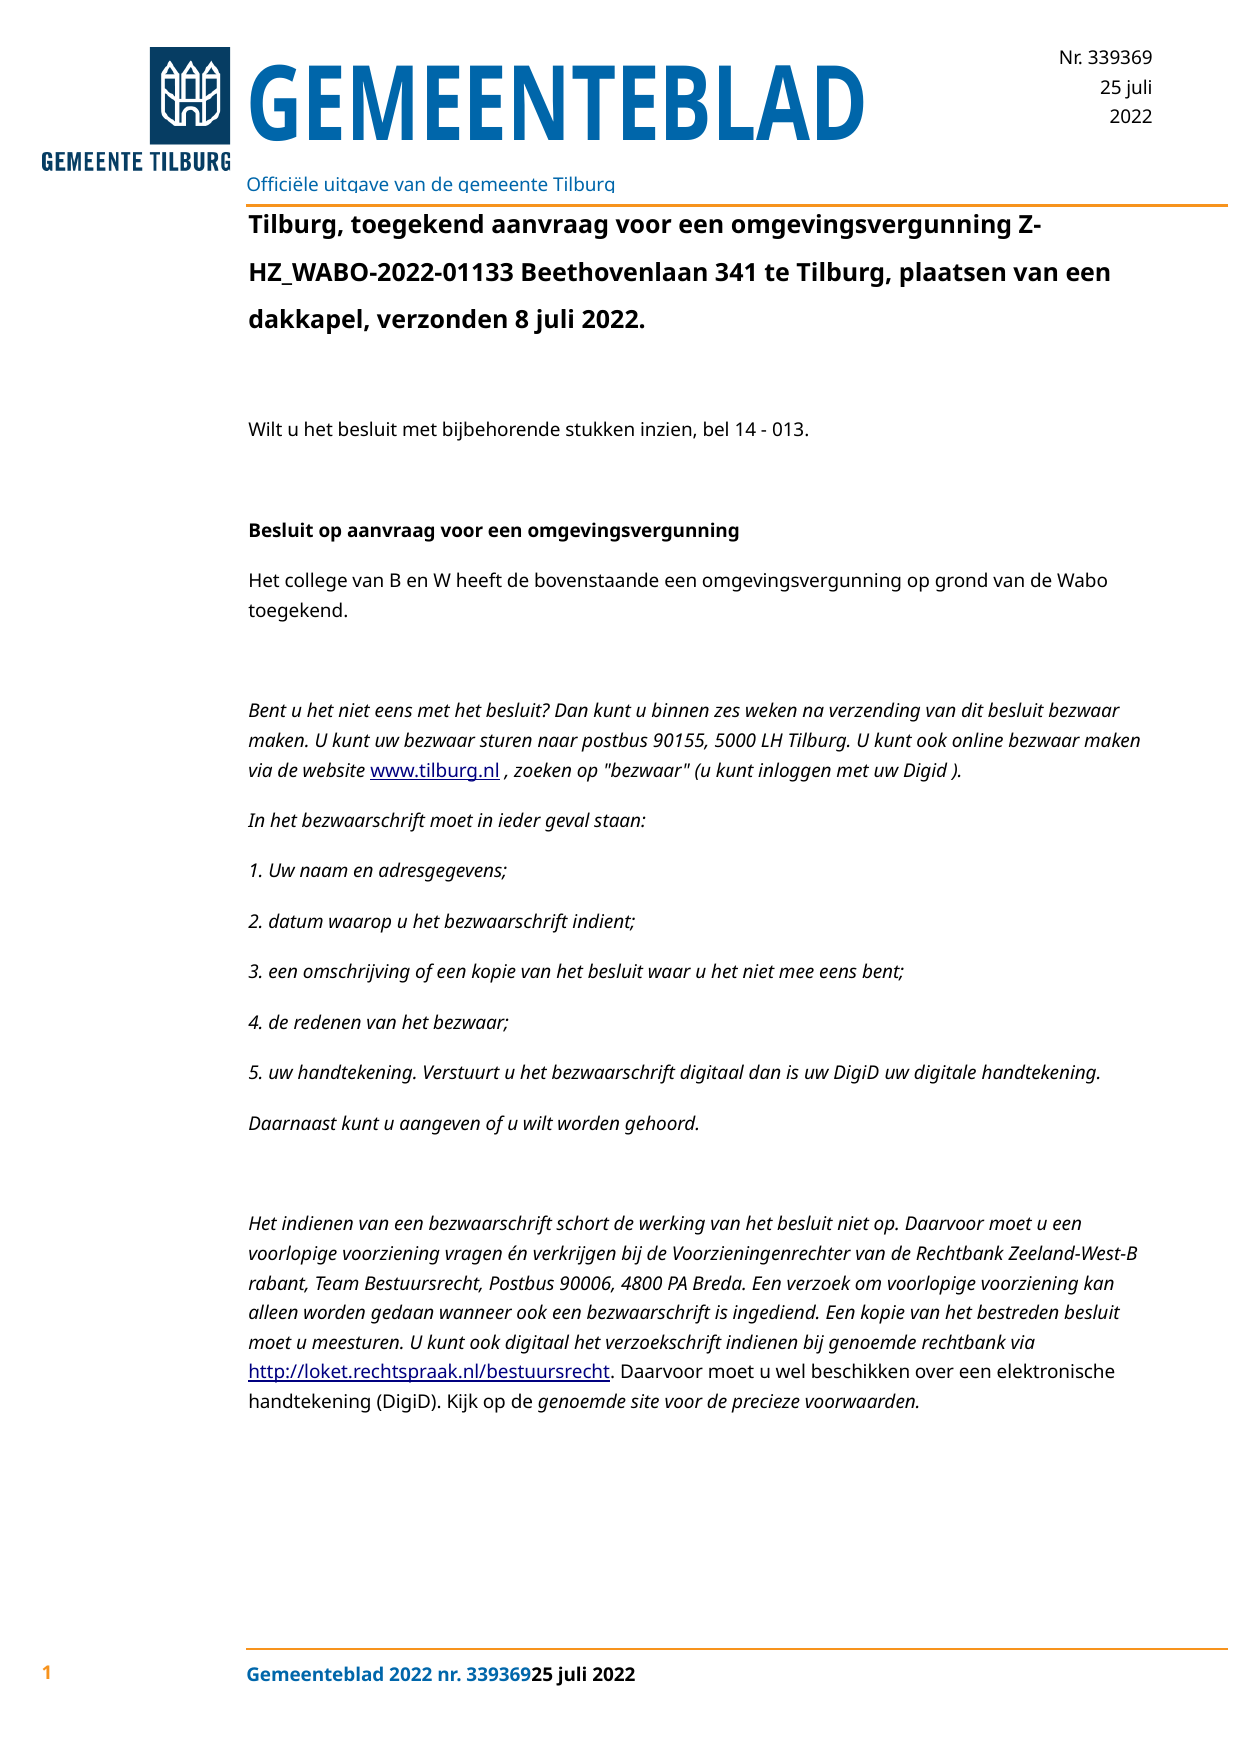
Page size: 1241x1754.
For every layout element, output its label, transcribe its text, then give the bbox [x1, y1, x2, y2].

picture [41, 47, 231, 172]
text In het bezwaarschrift moet in ieder geval staan: [248, 807, 1152, 833]
text Het indienen van een bezwaarschrift schort de werking van het besluit niet op. Daarvoor moet u een voorlopige voorziening vragen én verkrijgen bij de Voorzieningenrechter van de Rechtbank Zeeland-West-B rabant, Team Bestuursrecht, Postbus 90006, 4800 PA Breda. Een verzoek om voorlopige voorziening kan alleen worden gedaan wanneer ook een bezwaarschrift is ingediend. Een kopie van het bestreden besluit moet u meesturen. U kunt ook digitaal het verzoekschrift indienen bij genoemde rechtbank via http://loket.rechtspraak.nl/bestuursrecht. Daarvoor moet u wel beschikken over een elektronische handtekening (DigiD). Kijk op de genoemde site voor de precieze voorwaarden. [248, 1211, 1152, 1414]
text Bent u het niet eens met het besluit? Dan kunt u binnen zes weken na verzending van dit besluit bezwaar maken. U kunt uw bezwaar sturen naar postbus 90155, 5000 LH Tilburg. U kunt ook online bezwaar maken via de website www.tilburg.nl , zoeken op "bezwaar" (u kunt inloggen met uw Digid ). [248, 698, 1152, 782]
text Het college van B en W heeft de bovenstaande een omgevingsvergunning op grond van de Wabo toegekend. [248, 567, 1152, 622]
text 2. datum waarop u het bezwaarschrift indient; [248, 908, 1152, 934]
text Wilt u het besluit met bijbehorende stukken inzien, bel 14 - 013. [248, 416, 1152, 442]
text Daarnaast kunt u aangeven of u wilt worden gehoord. [248, 1110, 1152, 1135]
text Besluit op aanvraag voor een omgevingsvergunning [248, 517, 1152, 542]
text 1. Uw naam en adresgegevens; [248, 858, 1152, 883]
text 3. een omschrijving of een kopie van het besluit waar u het niet mee eens bent; [248, 958, 1152, 984]
text Tilburg, toegekend aanvraag voor een omgevingsvergunning Z-HZ_WABO-2022-01133 Beethovenlaan 341 te Tilburg, plaatsen van een dakkapel, verzonden 8 juli 2022. [248, 207, 1152, 336]
text 5. uw handtekening. Verstuurt u het bezwaarschrift digitaal dan is uw DigiD uw digitale handtekening. [248, 1059, 1152, 1085]
text 4. de redenen van het bezwaar; [248, 1009, 1152, 1034]
